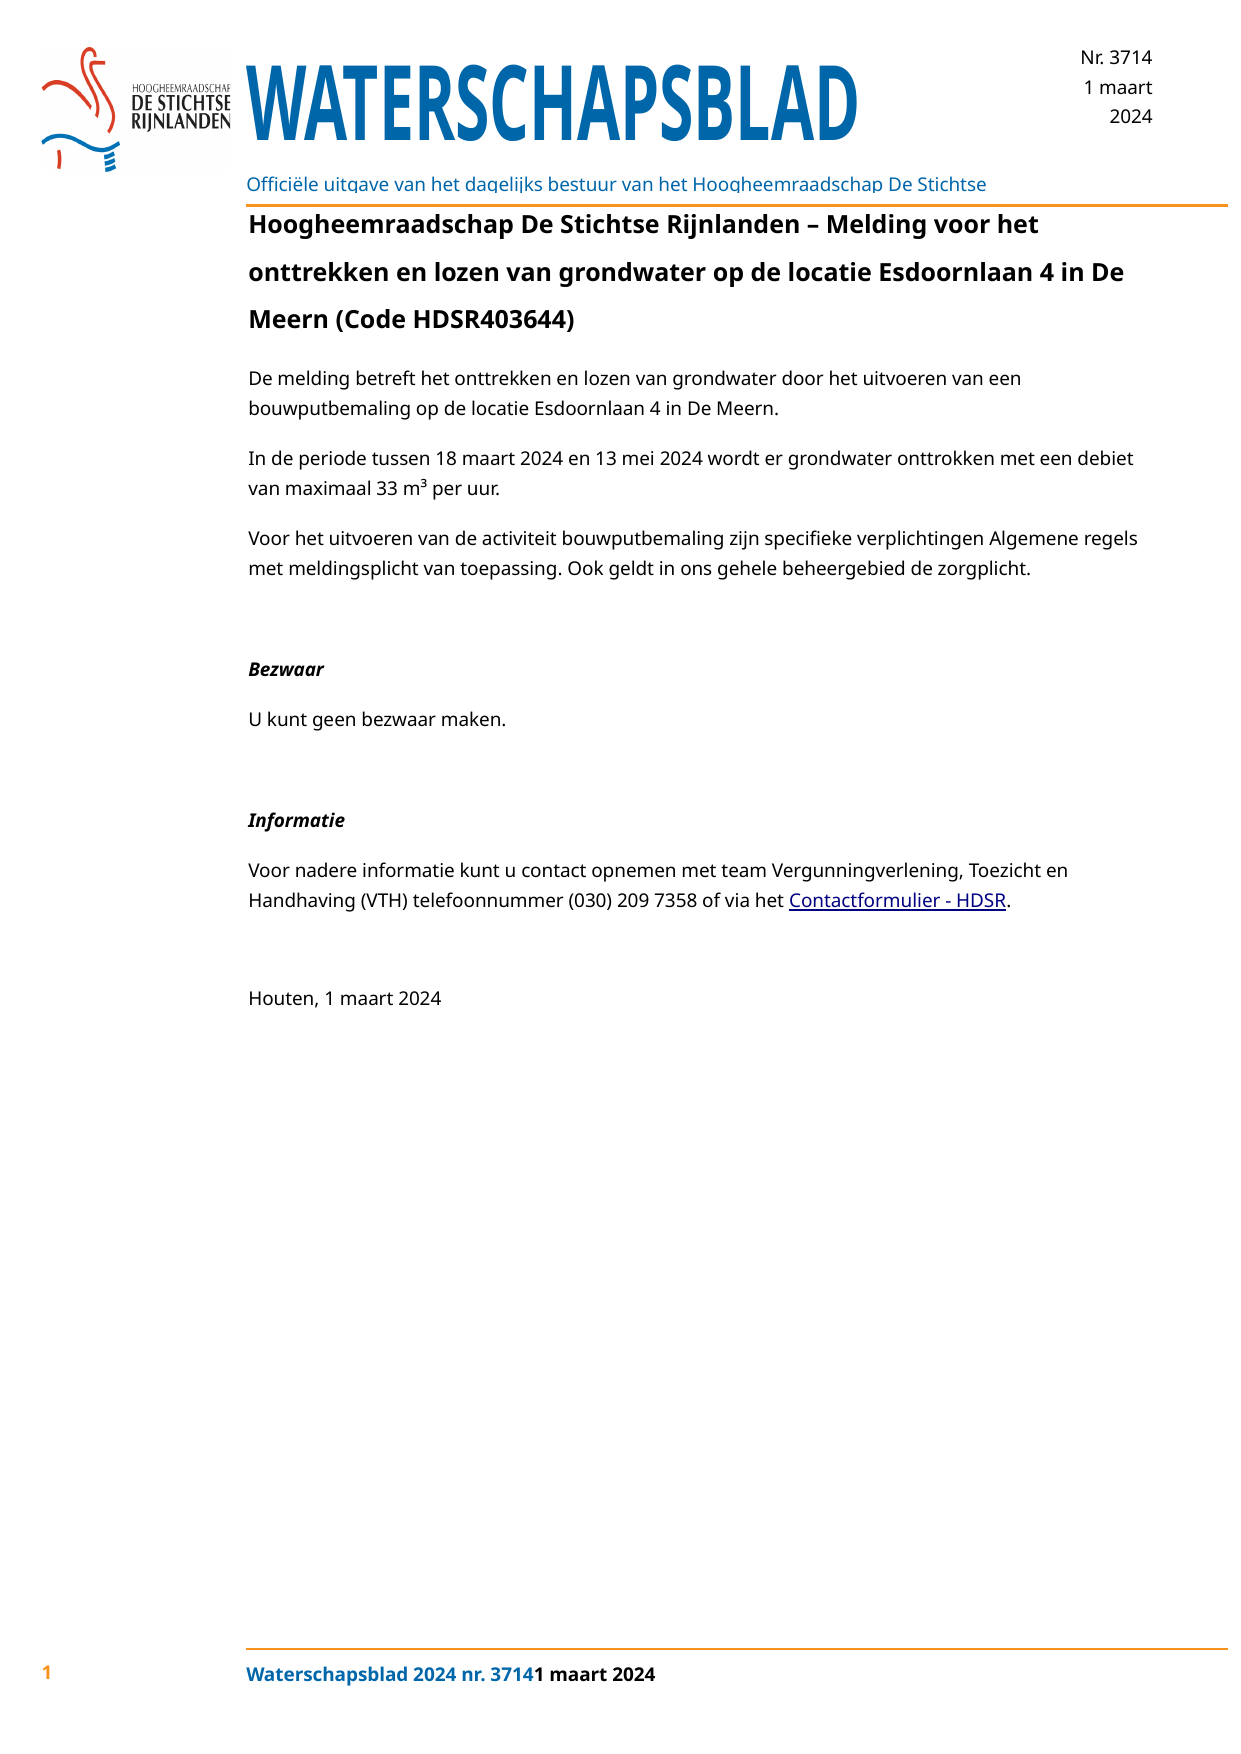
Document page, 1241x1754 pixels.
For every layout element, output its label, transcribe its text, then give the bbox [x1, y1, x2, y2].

picture [41, 47, 231, 172]
text Hoogheemraadschap De Stichtse Rijnlanden – Melding voor het onttrekken en lozen van grondwater op de locatie Esdoornlaan 4 in De Meern (Code HDSR403644) [248, 207, 1152, 336]
text Bezwaar [248, 656, 1152, 682]
text U kunt geen bezwaar maken. [248, 706, 1152, 732]
text In de periode tussen 18 maart 2024 en 13 mei 2024 wordt er grondwater onttrokken met een debiet van maximaal 33 m³ per uur. [248, 446, 1152, 501]
text Voor nadere informatie kunt u contact opnemen met team Vergunningverlening, Toezicht en Handhaving (VTH) telefoonnummer (030) 209 7358 of via het Contactformulier - HDSR. [248, 858, 1152, 913]
text Informatie [248, 807, 1152, 833]
text Houten, 1 maart 2024 [248, 985, 1152, 1011]
text De melding betreft het onttrekken en lozen van grondwater door het uitvoeren van een bouwputbemaling op de locatie Esdoornlaan 4 in De Meern. [248, 366, 1152, 421]
text Voor het uitvoeren van de activiteit bouwputbemaling zijn specifieke verplichtingen Algemene regels met meldingsplicht van toepassing. Ook geldt in ons gehele beheergebied de zorgplicht. [248, 526, 1152, 581]
